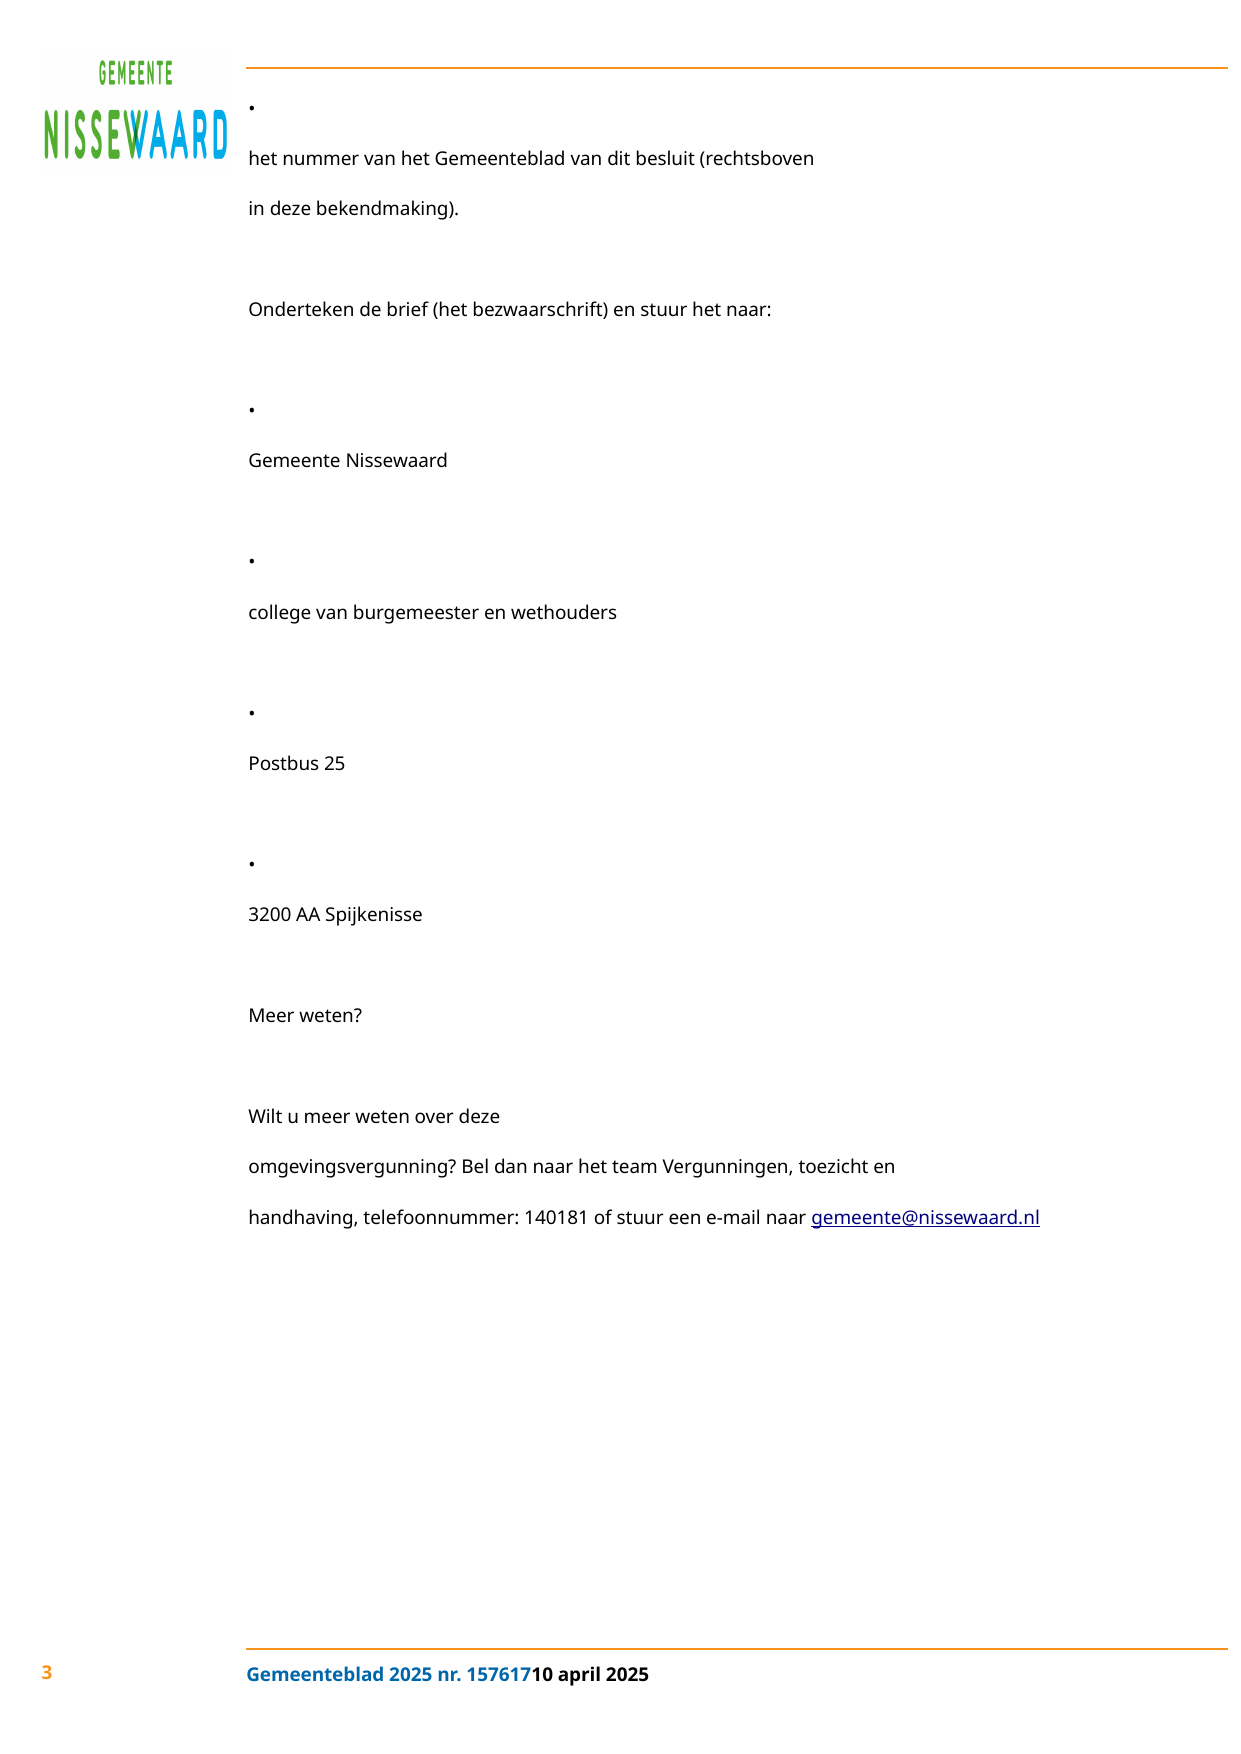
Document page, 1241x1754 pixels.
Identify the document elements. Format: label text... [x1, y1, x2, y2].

text • [248, 700, 1152, 726]
text handhaving, telefoonnummer: 140181 of stuur een e-mail naar gemeente@nissewaard.nl [248, 1204, 1152, 1230]
text • [248, 851, 1152, 877]
text Postbus 25 [248, 750, 1152, 776]
text Gemeente Nissewaard [248, 448, 1152, 473]
text Onderteken de brief (het bezwaarschrift) en stuur het naar: [248, 296, 1152, 322]
text college van burgemeester en wethouders [248, 599, 1152, 625]
text • [248, 548, 1152, 574]
picture [41, 47, 231, 172]
text • [248, 397, 1152, 423]
text 3200 AA Spijkenisse [248, 901, 1152, 927]
text omgevingsvergunning? Bel dan naar het team Vergunningen, toezicht en [248, 1153, 1152, 1179]
text • [248, 95, 1152, 121]
text Wilt u meer weten over deze [248, 1103, 1152, 1129]
text Meer weten? [248, 1002, 1152, 1028]
text het nummer van het Gemeenteblad van dit besluit (rechtsboven [248, 145, 1152, 171]
text in deze bekendmaking). [248, 196, 1152, 221]
